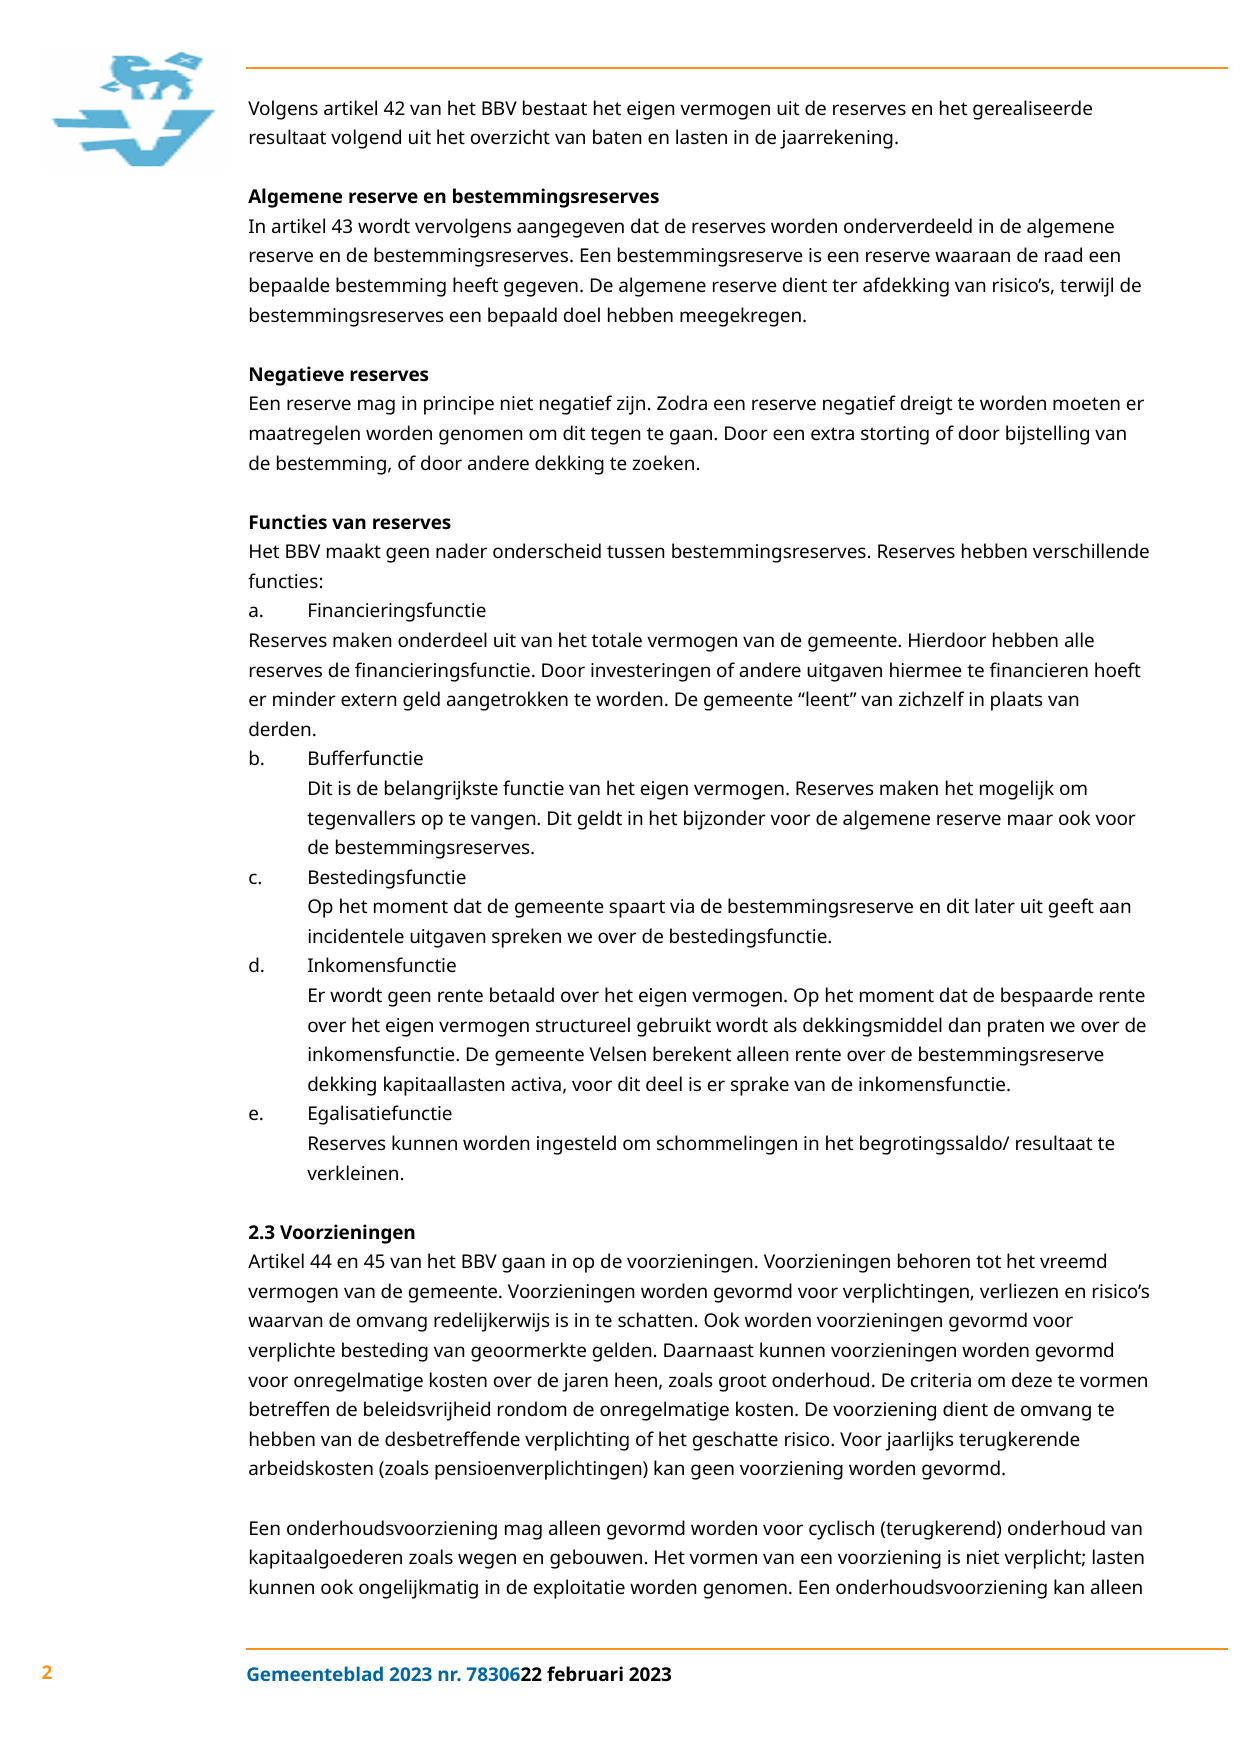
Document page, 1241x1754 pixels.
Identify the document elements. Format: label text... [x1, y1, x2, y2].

text 2.3 Voorzieningen [248, 1219, 1152, 1245]
text Negatieve reserves [248, 361, 1152, 387]
text Reserves maken onderdeel uit van het totale vermogen van de gemeente. Hierdoor hebben alle reserves de financieringsfunctie. Door investeringen of andere uitgaven hiermee te financieren hoeft er minder extern geld aangetrokken te worden. De gemeente “leent” van zichzelf in plaats van derden. [248, 627, 1152, 742]
text Artikel 44 en 45 van het BBV gaan in op de voorzieningen. Voorzieningen behoren tot het vreemd vermogen van de gemeente. Voorzieningen worden gevormd voor verplichtingen, verliezen en risico’s waarvan de omvang redelijkerwijs is in te schatten. Ook worden voorzieningen gevormd voor verplichte besteding van geoormerkte gelden. Daarnaast kunnen voorzieningen worden gevormd voor onregelmatige kosten over de jaren heen, zoals groot onderhoud. De criteria om deze te vormen betreffen de beleidsvrijheid rondom de onregelmatige kosten. De voorziening dient de omvang te hebben van de desbetreffende verplichting of het geschatte risico. Voor jaarlijks terugkerende arbeidskosten (zoals pensioenverplichtingen) kan geen voorziening worden gevormd. [248, 1248, 1152, 1481]
list Financieringsfunctie [248, 598, 1152, 623]
list Bestedingsfunctie [248, 864, 1152, 890]
list Op het moment dat de gemeente spaart via de bestemmingsreserve en dit later uit geeft aan incidentele uitgaven spreken we over de bestedingsfunctie. [248, 893, 1152, 949]
list Inkomensfunctie [248, 953, 1152, 978]
text Een reserve mag in principe niet negatief zijn. Zodra een reserve negatief dreigt te worden moeten er maatregelen worden genomen om dit tegen te gaan. Door een extra storting of door bijstelling van de bestemming, of door andere dekking te zoeken. [248, 391, 1152, 476]
text Een onderhoudsvoorziening mag alleen gevormd worden voor cyclisch (terugkerend) onderhoud van kapitaalgoederen zoals wegen en gebouwen. Het vormen van een voorziening is niet verplicht; lasten kunnen ook ongelijkmatig in de exploitatie worden genomen. Een onderhoudsvoorziening kan alleen [248, 1515, 1152, 1600]
list Reserves kunnen worden ingesteld om schommelingen in het begrotingssaldo/ resultaat te verkleinen. [248, 1130, 1152, 1186]
list Er wordt geen rente betaald over het eigen vermogen. Op het moment dat de bespaarde rente over het eigen vermogen structureel gebruikt wordt als dekkingsmiddel dan praten we over de inkomensfunctie. De gemeente Velsen berekent alleen rente over de bestemmingsreserve dekking kapitaallasten activa, voor dit deel is er sprake van de inkomensfunctie. [248, 982, 1152, 1097]
list Bufferfunctie [248, 746, 1152, 771]
text In artikel 43 wordt vervolgens aangegeven dat de reserves worden onderverdeeld in de algemene reserve en de bestemmingsreserves. Een bestemmingsreserve is een reserve waaraan de raad een bepaalde bestemming heeft gegeven. De algemene reserve dient ter afdekking van risico’s, terwijl de bestemmingsreserves een bepaald doel hebben meegekregen. [248, 213, 1152, 328]
list Egalisatiefunctie [248, 1101, 1152, 1126]
text Het BBV maakt geen nader onderscheid tussen bestemmingsreserves. Reserves hebben verschillende functies: [248, 538, 1152, 594]
picture [41, 47, 231, 172]
text Volgens artikel 42 van het BBV bestaat het eigen vermogen uit de reserves en het gerealiseerde resultaat volgend uit het overzicht van baten en lasten in de jaarrekening. [248, 95, 1152, 150]
text Algemene reserve en bestemmingsreserves [248, 183, 1152, 209]
text Functies van reserves [248, 509, 1152, 535]
list Dit is de belangrijkste functie van het eigen vermogen. Reserves maken het mogelijk om tegenvallers op te vangen. Dit geldt in het bijzonder voor de algemene reserve maar ook voor de bestemmingsreserves. [248, 775, 1152, 860]
